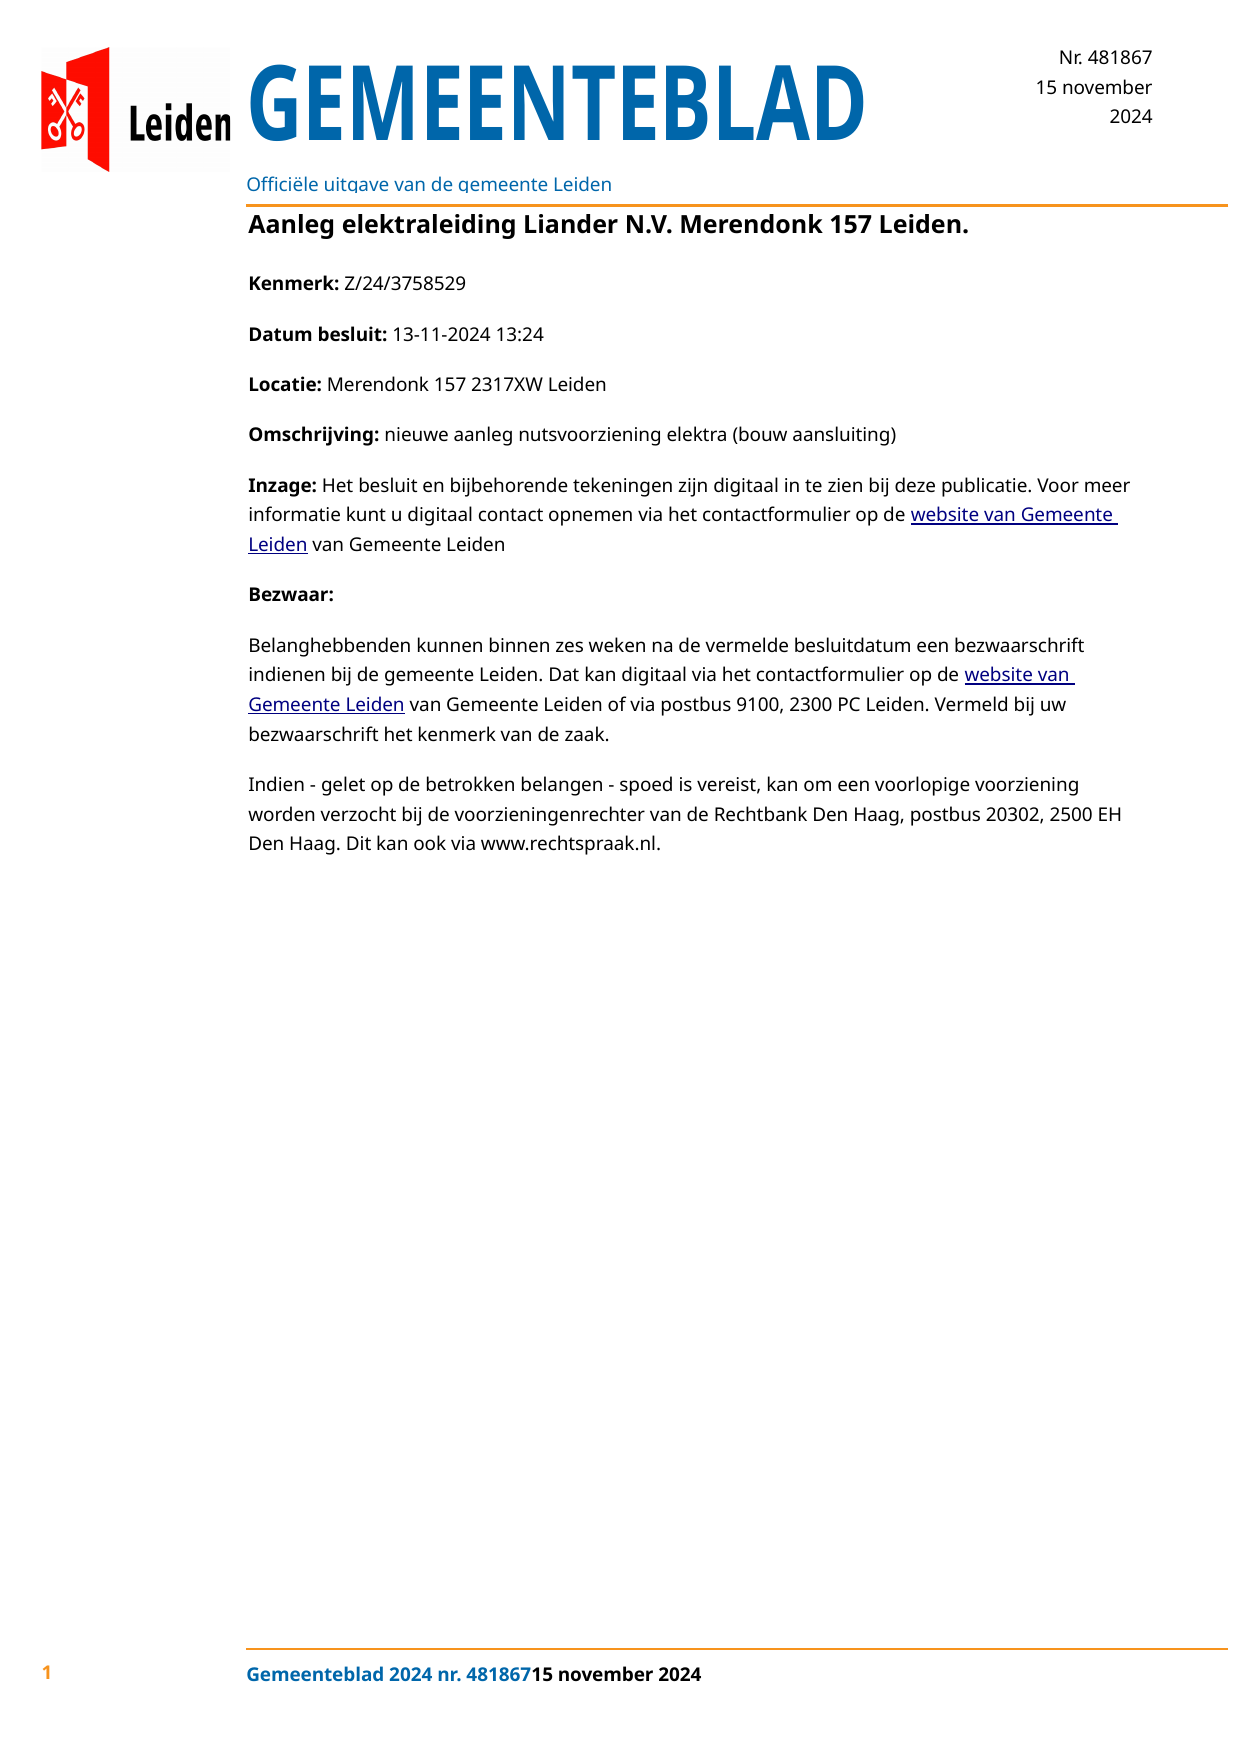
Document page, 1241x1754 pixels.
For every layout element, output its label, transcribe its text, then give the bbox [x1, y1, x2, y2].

text Belanghebbenden kunnen binnen zes weken na de vermelde besluitdatum een bezwaarschrift indienen bij de gemeente Leiden. Dat kan digitaal via het contactformulier op de website van Gemeente Leiden van Gemeente Leiden of via postbus 9100, 2300 PC Leiden. Vermeld bij uw bezwaarschrift het kenmerk van de zaak. [248, 632, 1152, 746]
text Bezwaar: [248, 582, 1152, 607]
text Omschrijving: nieuwe aanleg nutsvoorziening elektra (bouw aansluiting) [248, 422, 1152, 447]
text Indien - gelet op de betrokken belangen - spoed is vereist, kan om een voorlopige voorziening worden verzocht bij de voorzieningenrechter van de Rechtbank Den Haag, postbus 20302, 2500 EH Den Haag. Dit kan ook via www.rechtspraak.nl. [248, 771, 1152, 856]
text Datum besluit: 13-11-2024 13:24 [248, 321, 1152, 346]
picture [41, 47, 231, 172]
text Aanleg elektraleiding Liander N.V. Merendonk 157 Leiden. [248, 207, 1152, 241]
text Kenmerk: Z/24/3758529 [248, 270, 1152, 296]
text Locatie: Merendonk 157 2317XW Leiden [248, 371, 1152, 397]
text Inzage: Het besluit en bijbehorende tekeningen zijn digitaal in te zien bij deze publicatie. Voor meer informatie kunt u digitaal contact opnemen via het contactformulier op de website van Gemeente Leiden van Gemeente Leiden [248, 472, 1152, 557]
